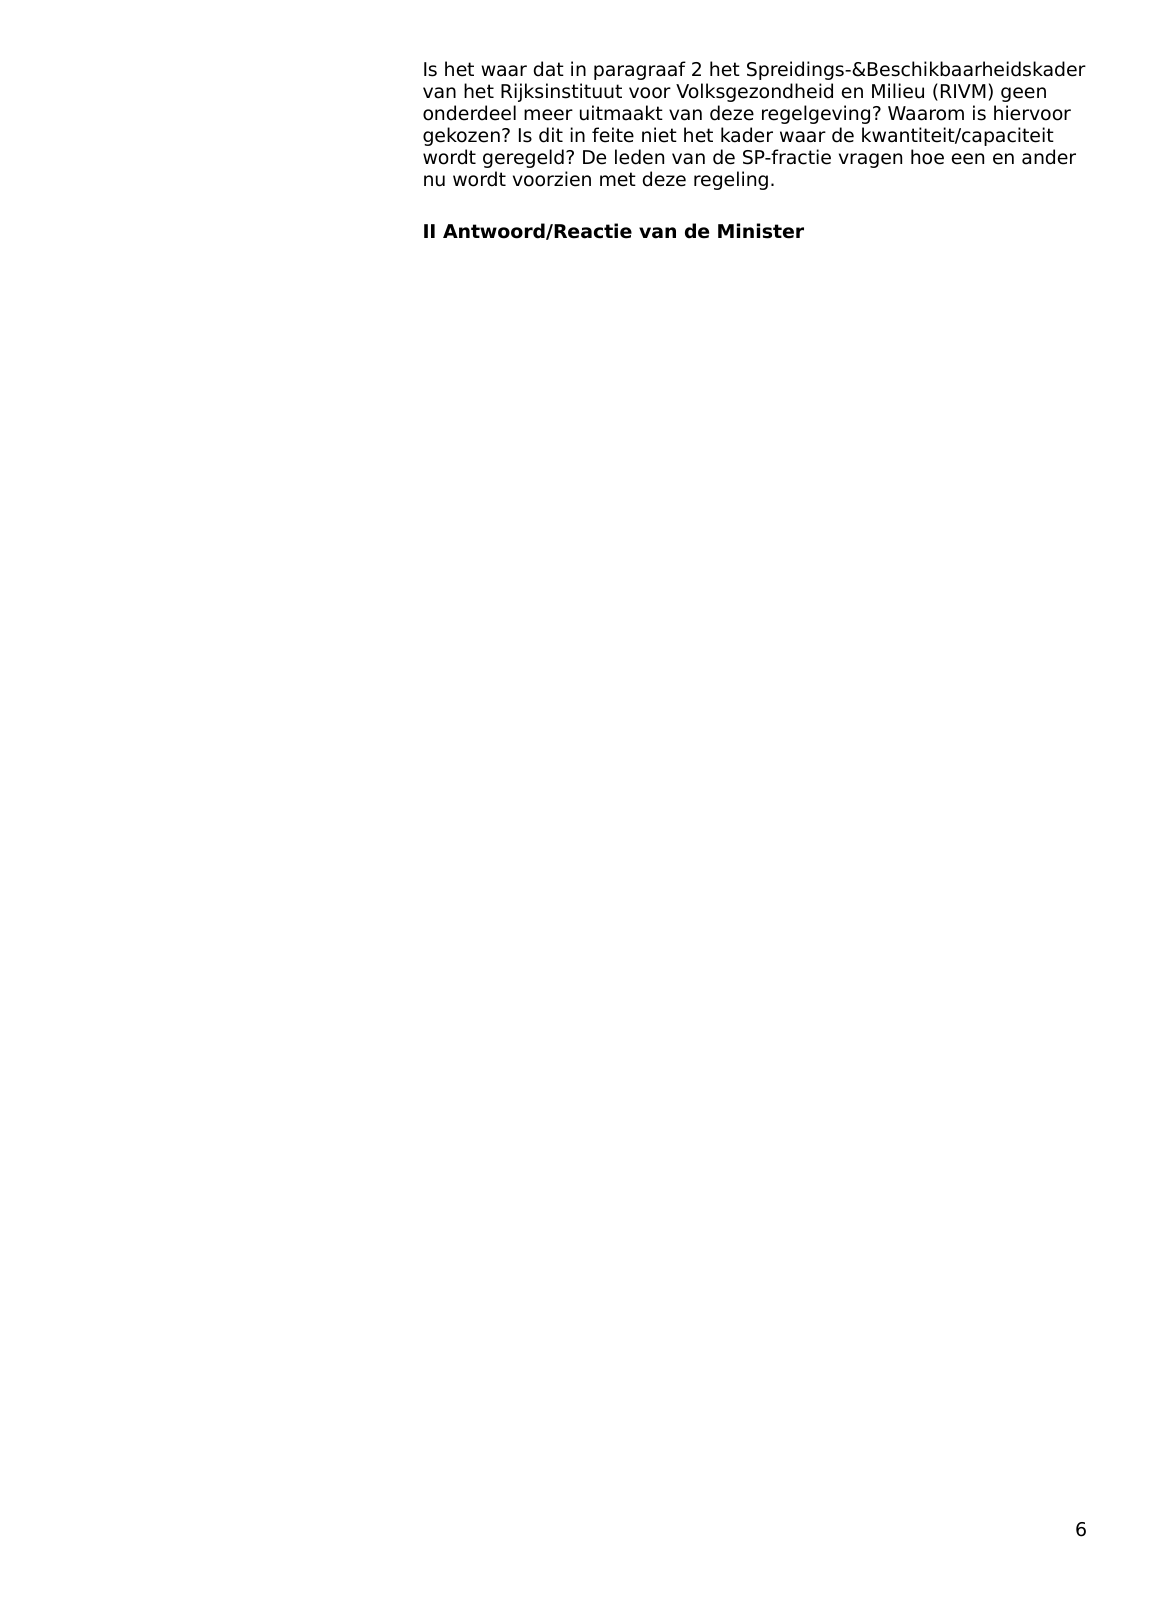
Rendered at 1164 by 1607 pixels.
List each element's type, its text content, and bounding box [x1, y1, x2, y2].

subtitle II Antwoord/Reactie van de Minister [422, 221, 1087, 243]
text Is het waar dat in paragraaf 2 het Spreidings-&Beschikbaarheidskader van het Rijksinstituut voor Volksgezondheid en Milieu (RIVM) geen onderdeel meer uitmaakt van deze regelgeving? Waarom is hiervoor gekozen? Is dit in feite niet het kader waar de kwantiteit/capaciteit wordt geregeld? De leden van de SP-fractie vragen hoe een en ander nu wordt voorzien met deze regeling. [422, 59, 1087, 191]
